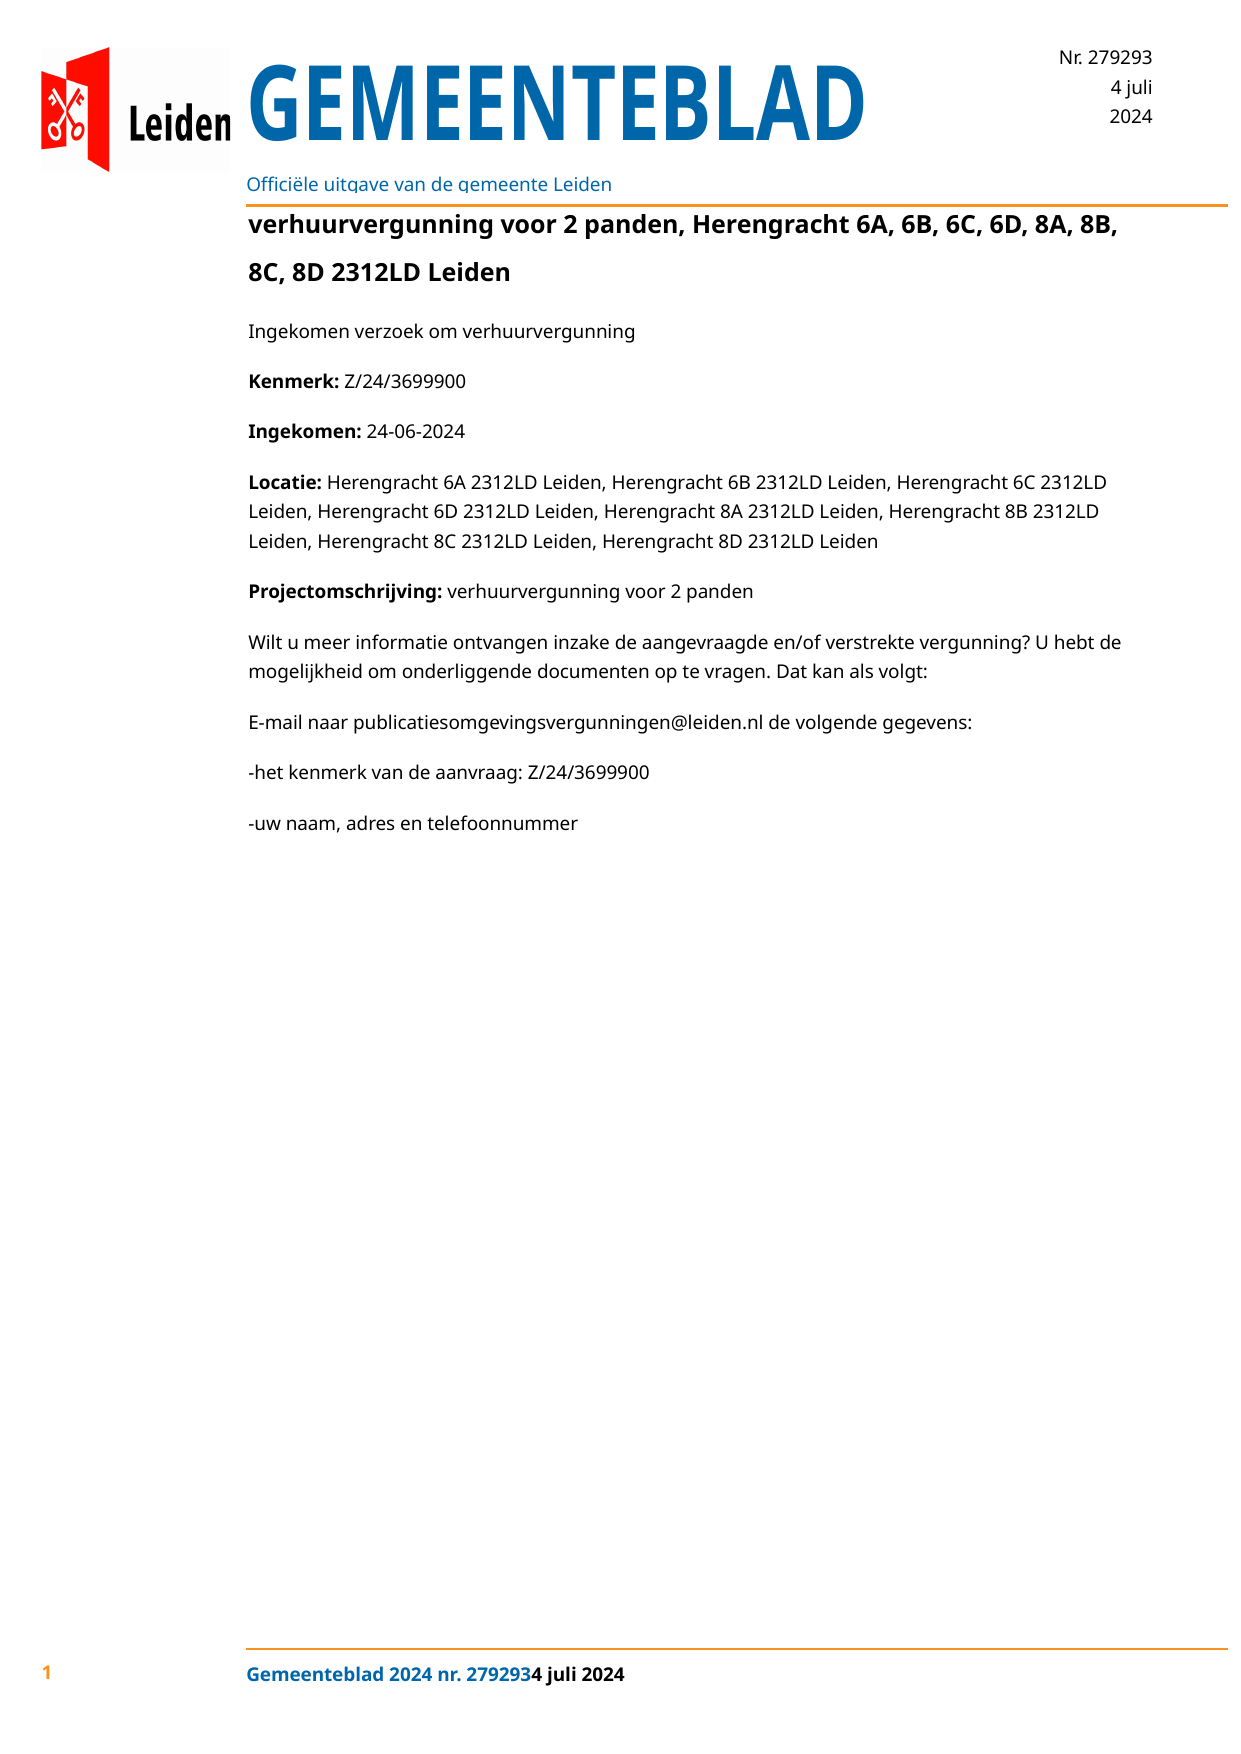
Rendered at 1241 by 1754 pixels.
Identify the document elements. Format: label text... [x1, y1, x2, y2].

text -het kenmerk van de aanvraag: Z/24/3699900 [248, 759, 1152, 785]
text Projectomschrijving: verhuurvergunning voor 2 panden [248, 579, 1152, 604]
text Wilt u meer informatie ontvangen inzake de aangevraagde en/of verstrekte vergunning? U hebt de mogelijkheid om onderliggende documenten op te vragen. Dat kan als volgt: [248, 629, 1152, 684]
text Kenmerk: Z/24/3699900 [248, 368, 1152, 394]
text verhuurvergunning voor 2 panden, Herengracht 6A, 6B, 6C, 6D, 8A, 8B, 8C, 8D 2312LD Leiden [248, 207, 1152, 288]
picture [41, 47, 231, 172]
text E-mail naar publicatiesomgevingsvergunningen@leiden.nl de volgende gegevens: [248, 709, 1152, 735]
text Ingekomen: 24-06-2024 [248, 419, 1152, 444]
text Locatie: Herengracht 6A 2312LD Leiden, Herengracht 6B 2312LD Leiden, Herengracht 6C 2312LD Leiden, Herengracht 6D 2312LD Leiden, Herengracht 8A 2312LD Leiden, Herengracht 8B 2312LD Leiden, Herengracht 8C 2312LD Leiden, Herengracht 8D 2312LD Leiden [248, 469, 1152, 554]
text Ingekomen verzoek om verhuurvergunning [248, 318, 1152, 344]
text -uw naam, adres en telefoonnummer [248, 810, 1152, 836]
